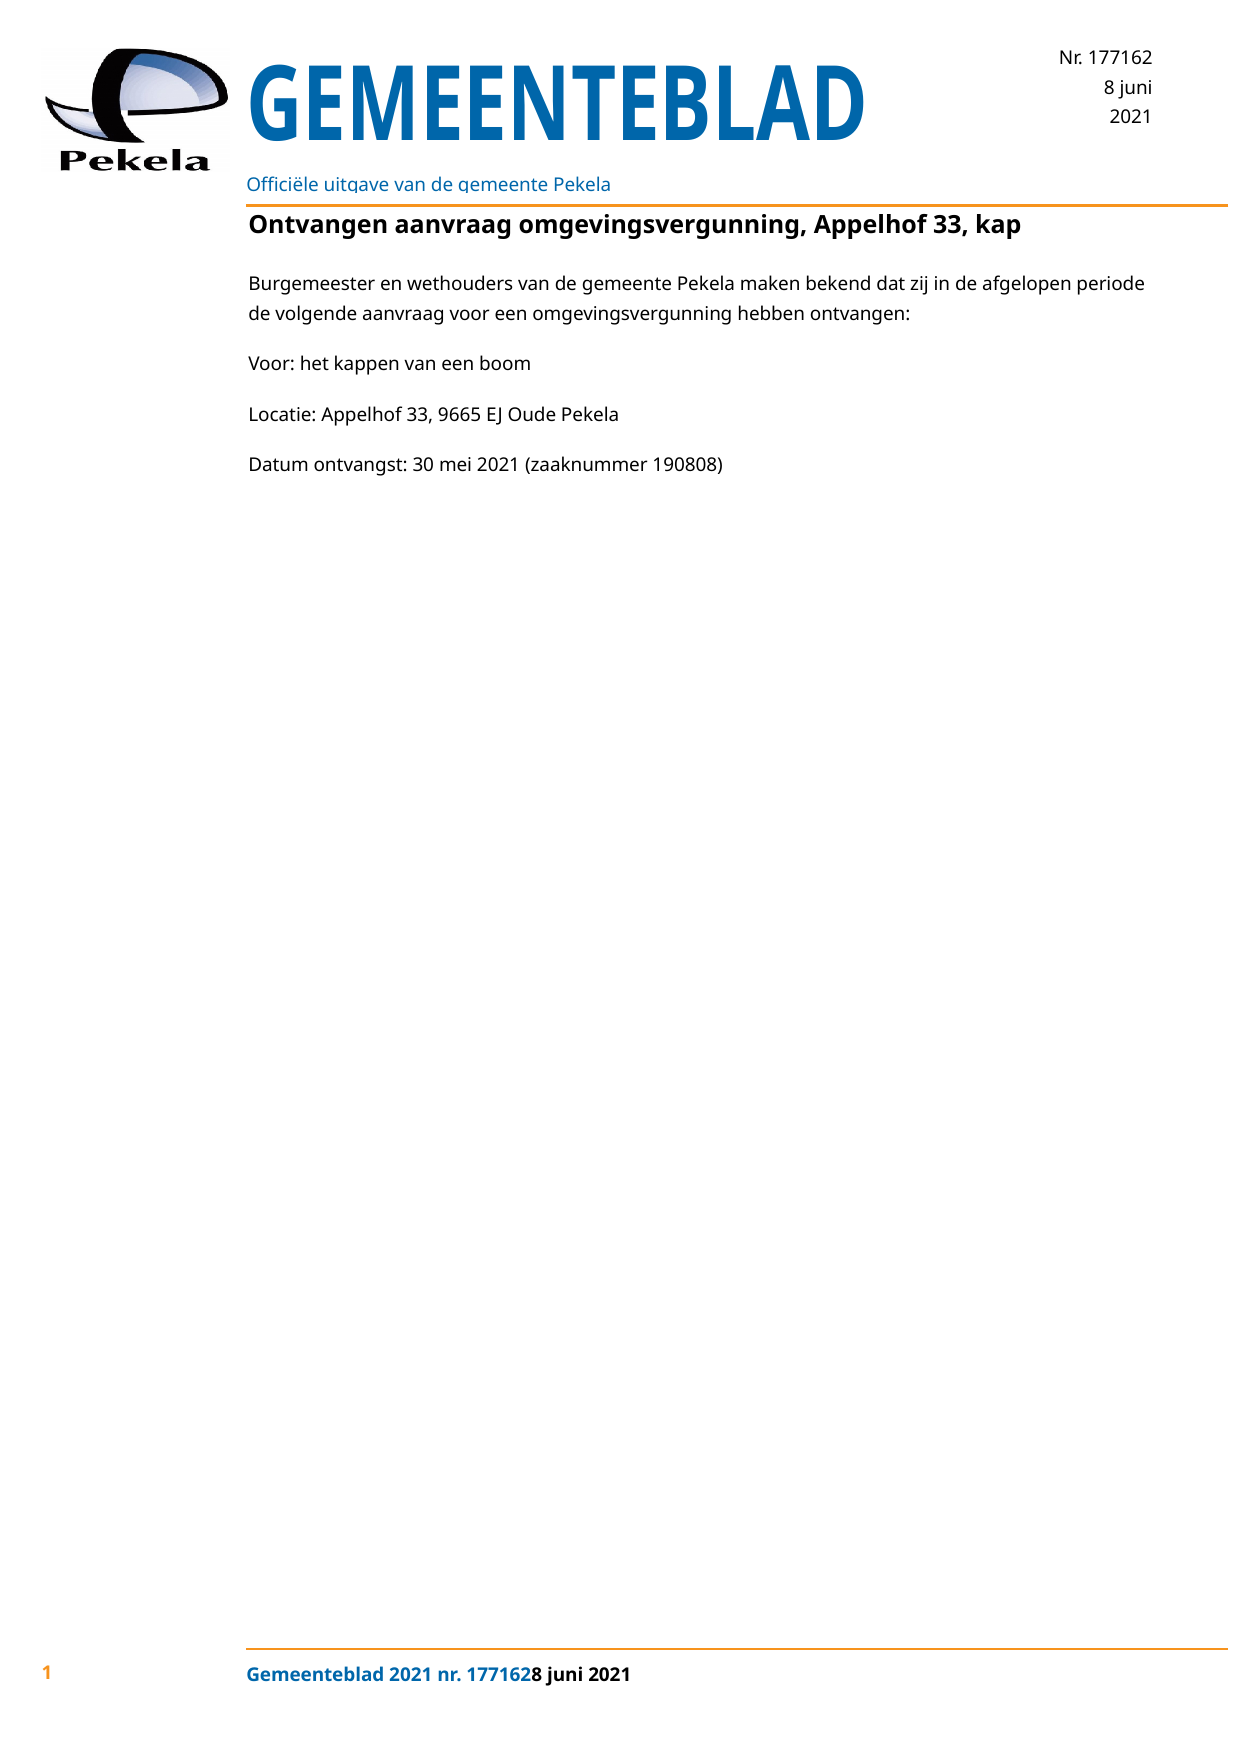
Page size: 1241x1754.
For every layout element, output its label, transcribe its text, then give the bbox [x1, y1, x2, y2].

text Voor: het kappen van een boom [248, 350, 1152, 376]
text Ontvangen aanvraag omgevingsvergunning, Appelhof 33, kap [248, 207, 1152, 241]
text Locatie: Appelhof 33, 9665 EJ Oude Pekela [248, 401, 1152, 426]
text Datum ontvangst: 30 mei 2021 (zaaknummer 190808) [248, 451, 1152, 477]
text Burgemeester en wethouders van de gemeente Pekela maken bekend dat zij in de afgelopen periode de volgende aanvraag voor een omgevingsvergunning hebben ontvangen: [248, 270, 1152, 326]
picture [41, 47, 231, 172]
